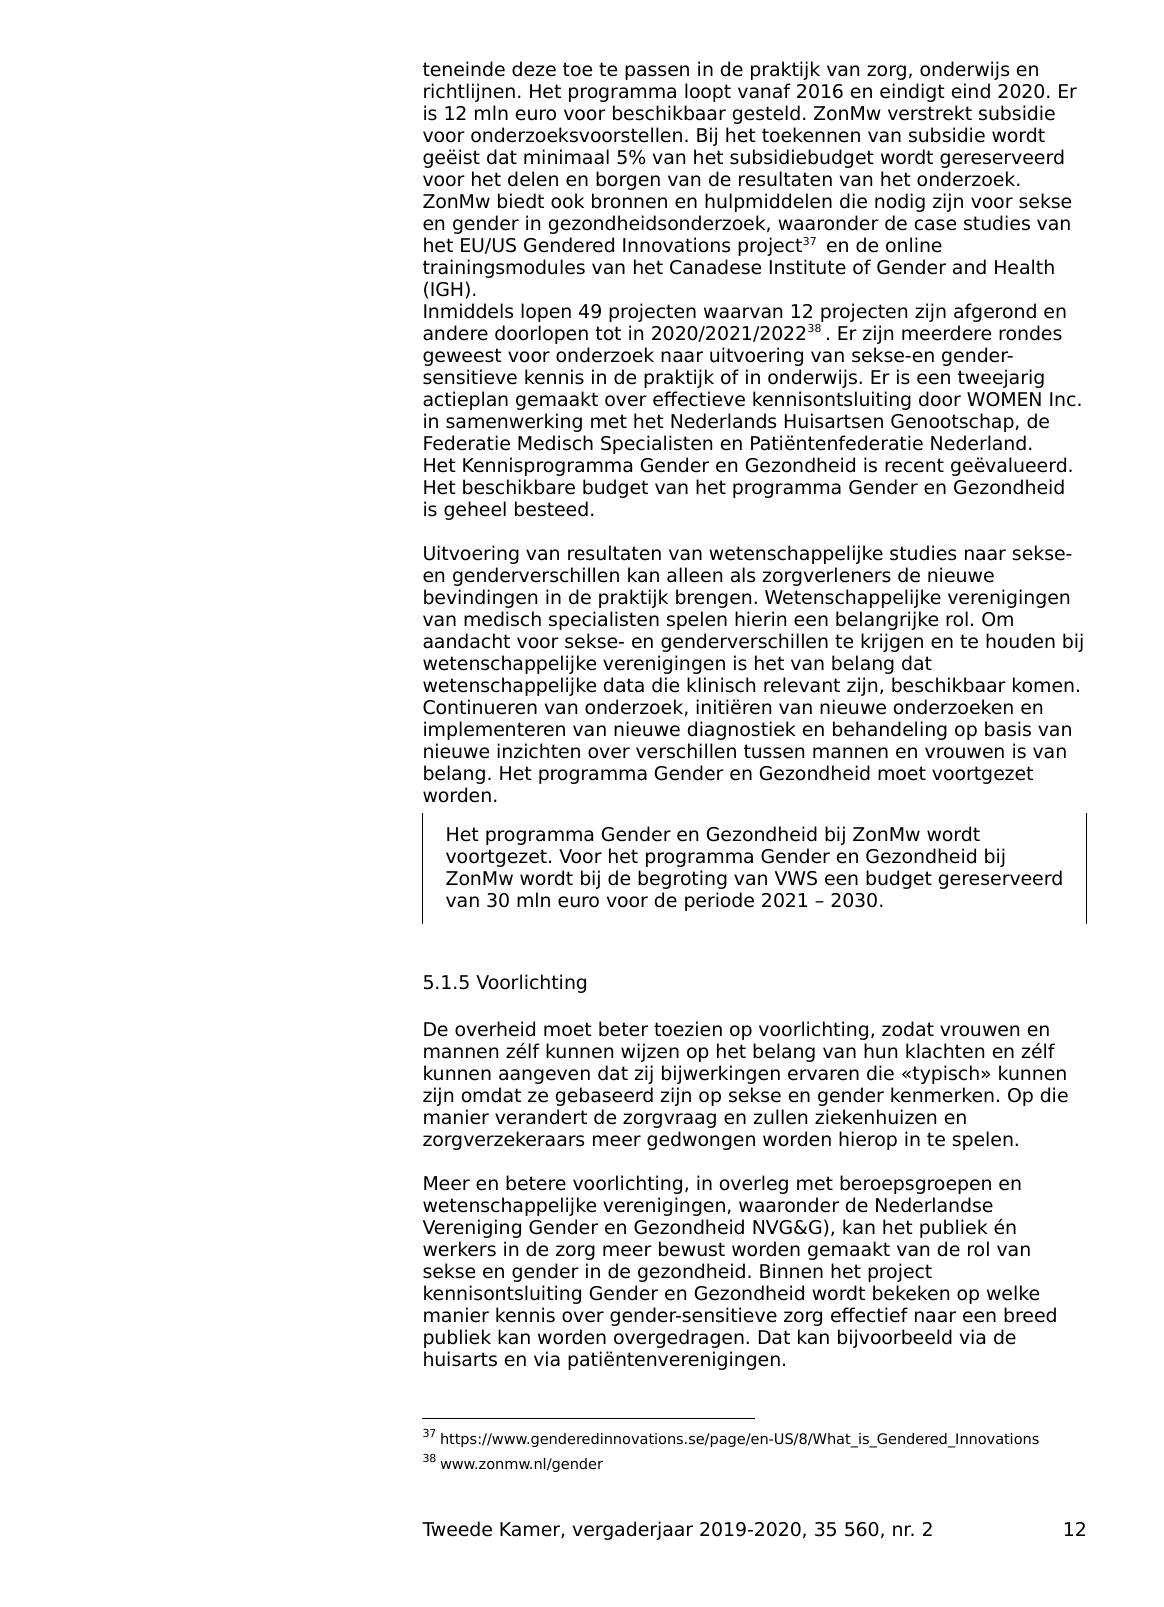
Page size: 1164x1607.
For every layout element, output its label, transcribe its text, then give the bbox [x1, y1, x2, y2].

subtitle 5.1.5 Voorlichting [422, 972, 1087, 994]
text Het Kennisprogramma Gender en Gezondheid is recent geëvalueerd. Het beschikbare budget van het programma Gender en Gezondheid is geheel besteed. [422, 455, 1087, 521]
text Meer en betere voorlichting, in overleg met beroepsgroepen en wetenschappelijke verenigingen, waaronder de Nederlandse Vereniging Gender en Gezondheid NVG&G), kan het publiek én werkers in de zorg meer bewust worden gemaakt van de rol van sekse en gender in de gezondheid. Binnen het project kennisontsluiting Gender en Gezondheid wordt bekeken op welke manier kennis over gender-sensitieve zorg effectief naar een breed publiek kan worden overgedragen. Dat kan bijvoorbeeld via de huisarts en via patiëntenverenigingen. [422, 1173, 1087, 1371]
text https://www.genderedinnovations.se/page/en-US/8/What_is_Gendered_Innovations [422, 1427, 1087, 1449]
text Inmiddels lopen 49 projecten waarvan 12 projecten zijn afgerond en andere doorlopen tot in 2020/2021/2022. Er zijn meerdere rondes geweest voor onderzoek naar uitvoering van sekse-en gender-sensitieve kennis in de praktijk of in onderwijs. Er is een tweejarig actieplan gemaakt over effectieve kennisontsluiting door WOMEN Inc. in samenwerking met het Nederlands Huisartsen Genootschap, de Federatie Medisch Specialisten en Patiëntenfederatie Nederland. [422, 301, 1087, 455]
text www.zonmw.nl/gender [422, 1452, 1087, 1474]
text teneinde deze toe te passen in de praktijk van zorg, onderwijs en richtlijnen. Het programma loopt vanaf 2016 en eindigt eind 2020. Er is 12 mln euro voor beschikbaar gesteld. ZonMw verstrekt subsidie voor onderzoeksvoorstellen. Bij het toekennen van subsidie wordt geëist dat minimaal 5% van het subsidiebudget wordt gereserveerd voor het delen en borgen van de resultaten van het onderzoek. ZonMw biedt ook bronnen en hulpmiddelen die nodig zijn voor sekse en gender in gezondheidsonderzoek, waaronder de case studies van het EU/US Gendered Innovations project en de online trainingsmodules van het Canadese Institute of Gender and Health (IGH). [422, 59, 1087, 301]
table_header Het programma Gender en Gezondheid bij ZonMw wordt voortgezet. Voor het programma Gender en Gezondheid bij ZonMw wordt bij de begroting van VWS een budget gereserveerd van 30 mln euro voor de periode 2021 – 2030. [423, 813, 1086, 924]
text De overheid moet beter toezien op voorlichting, zodat vrouwen en mannen zélf kunnen wijzen op het belang van hun klachten en zélf kunnen aangeven dat zij bijwerkingen ervaren die «typisch» kunnen zijn omdat ze gebaseerd zijn op sekse en gender kenmerken. Op die manier verandert de zorgvraag en zullen ziekenhuizen en zorgverzekeraars meer gedwongen worden hierop in te spelen. [422, 1019, 1087, 1151]
text Uitvoering van resultaten van wetenschappelijke studies naar sekse- en genderverschillen kan alleen als zorgverleners de nieuwe bevindingen in de praktijk brengen. Wetenschappelijke verenigingen van medisch specialisten spelen hierin een belangrijke rol. Om aandacht voor sekse- en genderverschillen te krijgen en te houden bij wetenschappelijke verenigingen is het van belang dat wetenschappelijke data die klinisch relevant zijn, beschikbaar komen. Continueren van onderzoek, initiëren van nieuwe onderzoeken en implementeren van nieuwe diagnostiek en behandeling op basis van nieuwe inzichten over verschillen tussen mannen en vrouwen is van belang. Het programma Gender en Gezondheid moet voortgezet worden. [422, 543, 1087, 807]
